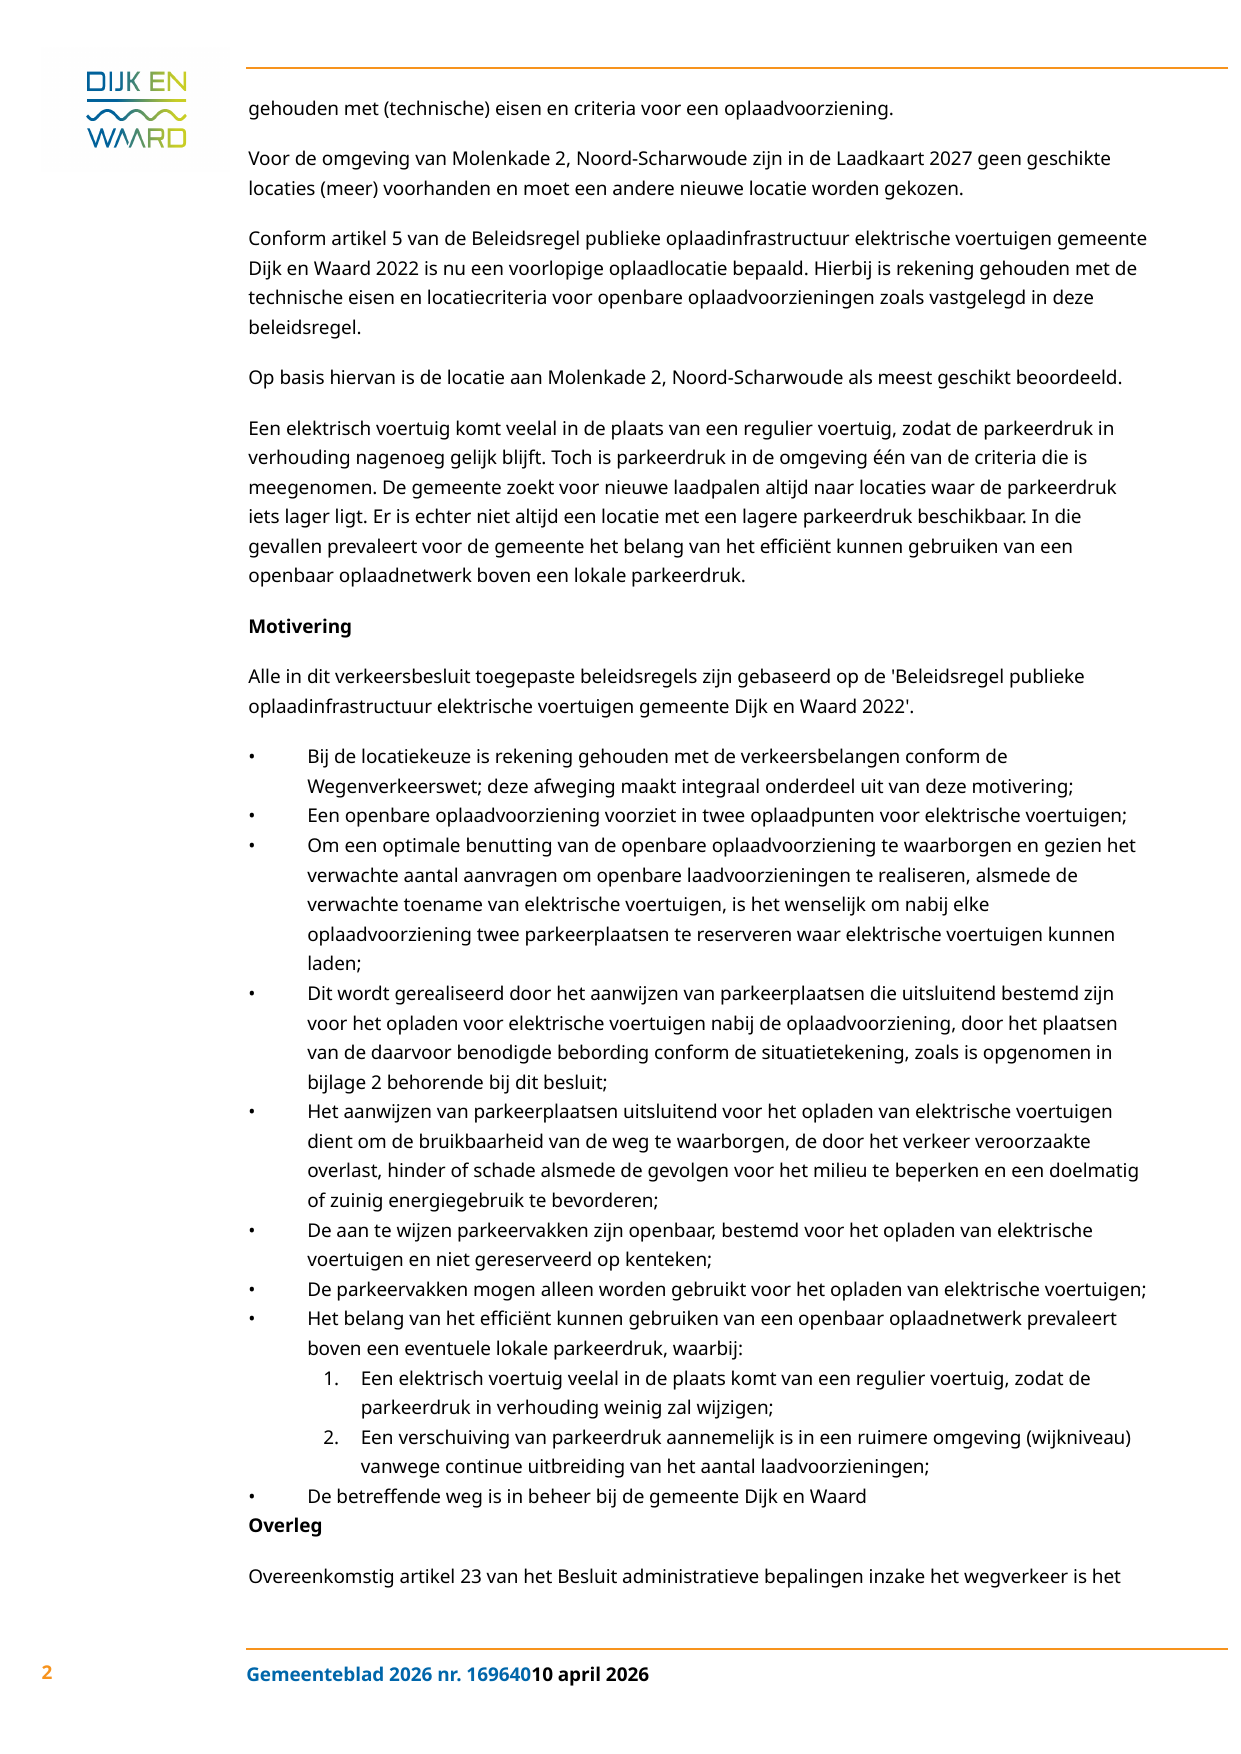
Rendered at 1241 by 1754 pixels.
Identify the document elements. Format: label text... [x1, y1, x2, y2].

list Het aanwijzen van parkeerplaatsen uitsluitend voor het opladen van elektrische voertuigen dient om de bruikbaarheid van de weg te waarborgen, de door het verkeer veroorzaakte overlast, hinder of schade alsmede de gevolgen voor het milieu te beperken en een doelmatig of zuinig energiegebruik te bevorderen; [248, 1098, 1152, 1213]
list Een verschuiving van parkeerdruk aannemelijk is in een ruimere omgeving (wijkniveau) vanwege continue uitbreiding van het aantal laadvoorzieningen; [323, 1424, 1152, 1479]
list Een elektrisch voertuig veelal in de plaats komt van een regulier voertuig, zodat de parkeerdruk in verhouding weinig zal wijzigen; [323, 1365, 1152, 1420]
list Bij de locatiekeuze is rekening gehouden met de verkeersbelangen conform de Wegenverkeerswet; deze afweging maakt integraal onderdeel uit van deze motivering; [248, 743, 1152, 799]
list Om een optimale benutting van de openbare oplaadvoorziening te waarborgen en gezien het verwachte aantal aanvragen om openbare laadvoorzieningen te realiseren, alsmede de verwachte toename van elektrische voertuigen, is het wenselijk om nabij elke oplaadvoorziening twee parkeerplaatsen te reserveren waar elektrische voertuigen kunnen laden; [248, 832, 1152, 976]
text Op basis hiervan is de locatie aan Molenkade 2, Noord-Scharwoude als meest geschikt beoordeeld. [248, 364, 1152, 390]
list De betreffende weg is in beheer bij de gemeente Dijk en Waard [248, 1483, 1152, 1509]
text Alle in dit verkeersbesluit toegepaste beleidsregels zijn gebaseerd op de 'Beleidsregel publieke oplaadinfrastructuur elektrische voertuigen gemeente Dijk en Waard 2022'. [248, 663, 1152, 719]
text Motivering [248, 613, 1152, 639]
text Voor de omgeving van Molenkade 2, Noord-Scharwoude zijn in de Laadkaart 2027 geen geschikte locaties (meer) voorhanden en moet een andere nieuwe locatie worden gekozen. [248, 145, 1152, 201]
list De parkeervakken mogen alleen worden gebruikt voor het opladen van elektrische voertuigen; [248, 1276, 1152, 1302]
text Een elektrisch voertuig komt veelal in de plaats van een regulier voertuig, zodat de parkeerdruk in verhouding nagenoeg gelijk blijft. Toch is parkeerdruk in de omgeving één van de criteria die is meegenomen. De gemeente zoekt voor nieuwe laadpalen altijd naar locaties waar de parkeerdruk iets lager ligt. Er is echter niet altijd een locatie met een lagere parkeerdruk beschikbaar. In die gevallen prevaleert voor de gemeente het belang van het efficiënt kunnen gebruiken van een openbaar oplaadnetwerk boven een lokale parkeerdruk. [248, 415, 1152, 588]
list Het belang van het efficiënt kunnen gebruiken van een openbaar oplaadnetwerk prevaleert boven een eventuele lokale parkeerdruk, waarbij: [248, 1306, 1152, 1361]
text Conform artikel 5 van de Beleidsregel publieke oplaadinfrastructuur elektrische voertuigen gemeente Dijk en Waard 2022 is nu een voorlopige oplaadlocatie bepaald. Hierbij is rekening gehouden met de technische eisen en locatiecriteria voor openbare oplaadvoorzieningen zoals vastgelegd in deze beleidsregel. [248, 225, 1152, 340]
list De aan te wijzen parkeervakken zijn openbaar, bestemd voor het opladen van elektrische voertuigen en niet gereserveerd op kenteken; [248, 1217, 1152, 1272]
picture [41, 47, 231, 172]
list Dit wordt gerealiseerd door het aanwijzen van parkeerplaatsen die uitsluitend bestemd zijn voor het opladen voor elektrische voertuigen nabij de oplaadvoorziening, door het plaatsen van de daarvoor benodigde bebording conform de situatietekening, zoals is opgenomen in bijlage 2 behorende bij dit besluit; [248, 980, 1152, 1095]
text Overleg [248, 1513, 1152, 1538]
list Een openbare oplaadvoorziening voorziet in twee oplaadpunten voor elektrische voertuigen; [248, 803, 1152, 828]
text gehouden met (technische) eisen en criteria voor een oplaadvoorziening. [248, 95, 1152, 121]
text Overeenkomstig artikel 23 van het Besluit administratieve bepalingen inzake het wegverkeer is het [248, 1563, 1152, 1589]
